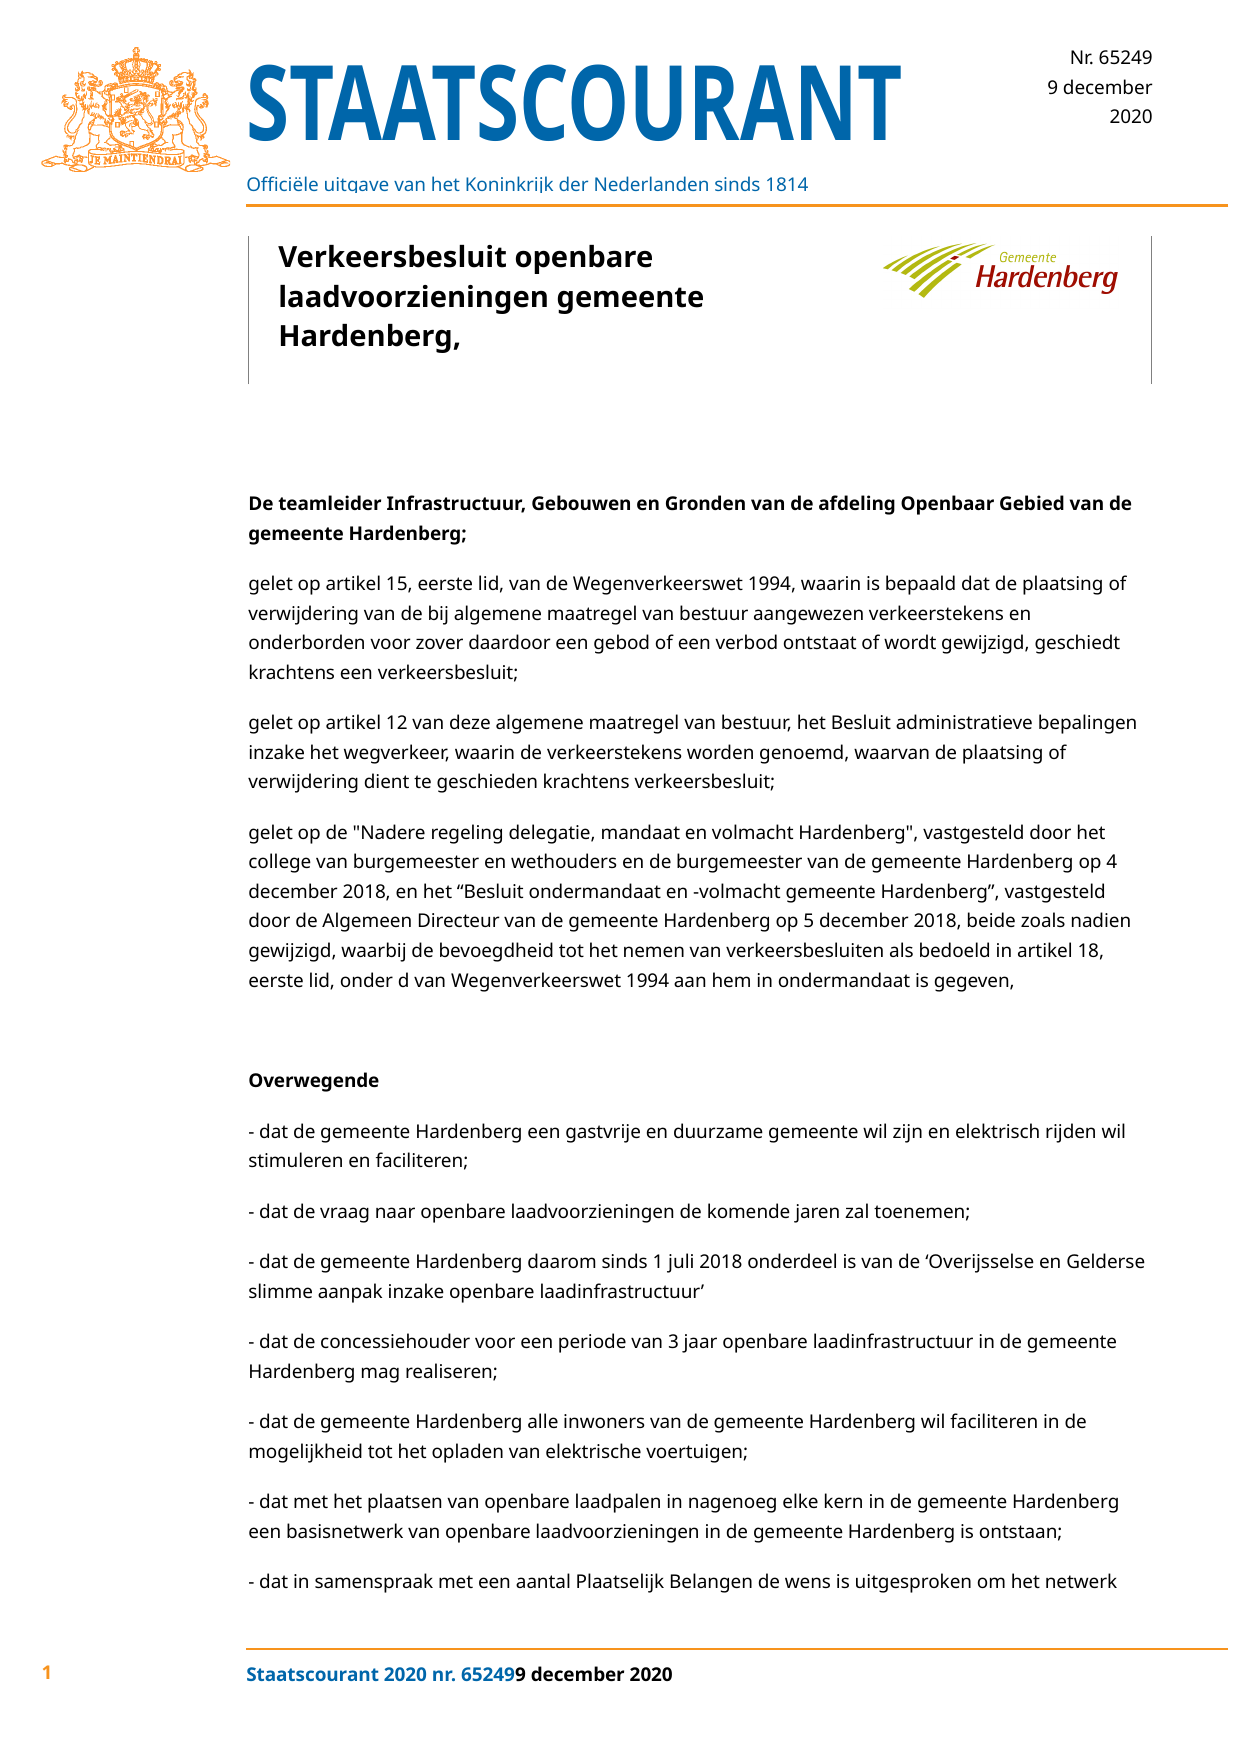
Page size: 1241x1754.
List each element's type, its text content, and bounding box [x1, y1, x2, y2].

text - dat met het plaatsen van openbare laadpalen in nagenoeg elke kern in de gemeente Hardenberg een basisnetwerk van openbare laadvoorzieningen in de gemeente Hardenberg is ontstaan; [248, 1488, 1152, 1544]
text - dat de vraag naar openbare laadvoorzieningen de komende jaren zal toenemen; [248, 1198, 1152, 1224]
table_header [850, 236, 1151, 384]
text De teamleider Infrastructuur, Gebouwen en Gronden van de afdeling Openbaar Gebied van de gemeente Hardenberg; [248, 490, 1152, 545]
text - dat in samenspraak met een aantal Plaatselijk Belangen de wens is uitgesproken om het netwerk [248, 1568, 1152, 1594]
picture [41, 47, 231, 172]
text - dat de gemeente Hardenberg een gastvrije en duurzame gemeente wil zijn en elektrisch rijden wil stimuleren en faciliteren; [248, 1118, 1152, 1173]
text gelet op artikel 15, eerste lid, van de Wegenverkeerswet 1994, waarin is bepaald dat de plaatsing of verwijdering van de bij algemene maatregel van bestuur aangewezen verkeerstekens en onderborden voor zover daardoor een gebod of een verbod ontstaat of wordt gewijzigd, geschiedt krachtens een verkeersbesluit; [248, 570, 1152, 684]
text - dat de gemeente Hardenberg daarom sinds 1 juli 2018 onderdeel is van de ‘Overijsselse en Gelderse slimme aanpak inzake openbare laadinfrastructuur’ [248, 1248, 1152, 1304]
text - dat de concessiehouder voor een periode van 3 jaar openbare laadinfrastructuur in de gemeente Hardenberg mag realiseren; [248, 1328, 1152, 1384]
picture [882, 236, 1119, 309]
text Overwegende [248, 1068, 1152, 1093]
text - dat de gemeente Hardenberg alle inwoners van de gemeente Hardenberg wil faciliteren in de mogelijkheid tot het opladen van elektrische voertuigen; [248, 1408, 1152, 1464]
text gelet op artikel 12 van deze algemene maatregel van bestuur, het Besluit administratieve bepalingen inzake het wegverkeer, waarin de verkeerstekens worden genoemd, waarvan de plaatsing of verwijdering dient te geschieden krachtens verkeersbesluit; [248, 709, 1152, 794]
table_header Verkeersbesluit openbare laadvoorzieningen gemeente Hardenberg, [249, 236, 850, 384]
text gelet op de "Nadere regeling delegatie, mandaat en volmacht Hardenberg", vastgesteld door het college van burgemeester en wethouders en de burgemeester van de gemeente Hardenberg op 4 december 2018, en het “Besluit ondermandaat en -volmacht gemeente Hardenberg”, vastgesteld door de Algemeen Directeur van de gemeente Hardenberg op 5 december 2018, beide zoals nadien gewijzigd, waarbij de bevoegdheid tot het nemen van verkeersbesluiten als bedoeld in artikel 18, eerste lid, onder d van Wegenverkeerswet 1994 aan hem in ondermandaat is gegeven, [248, 819, 1152, 992]
